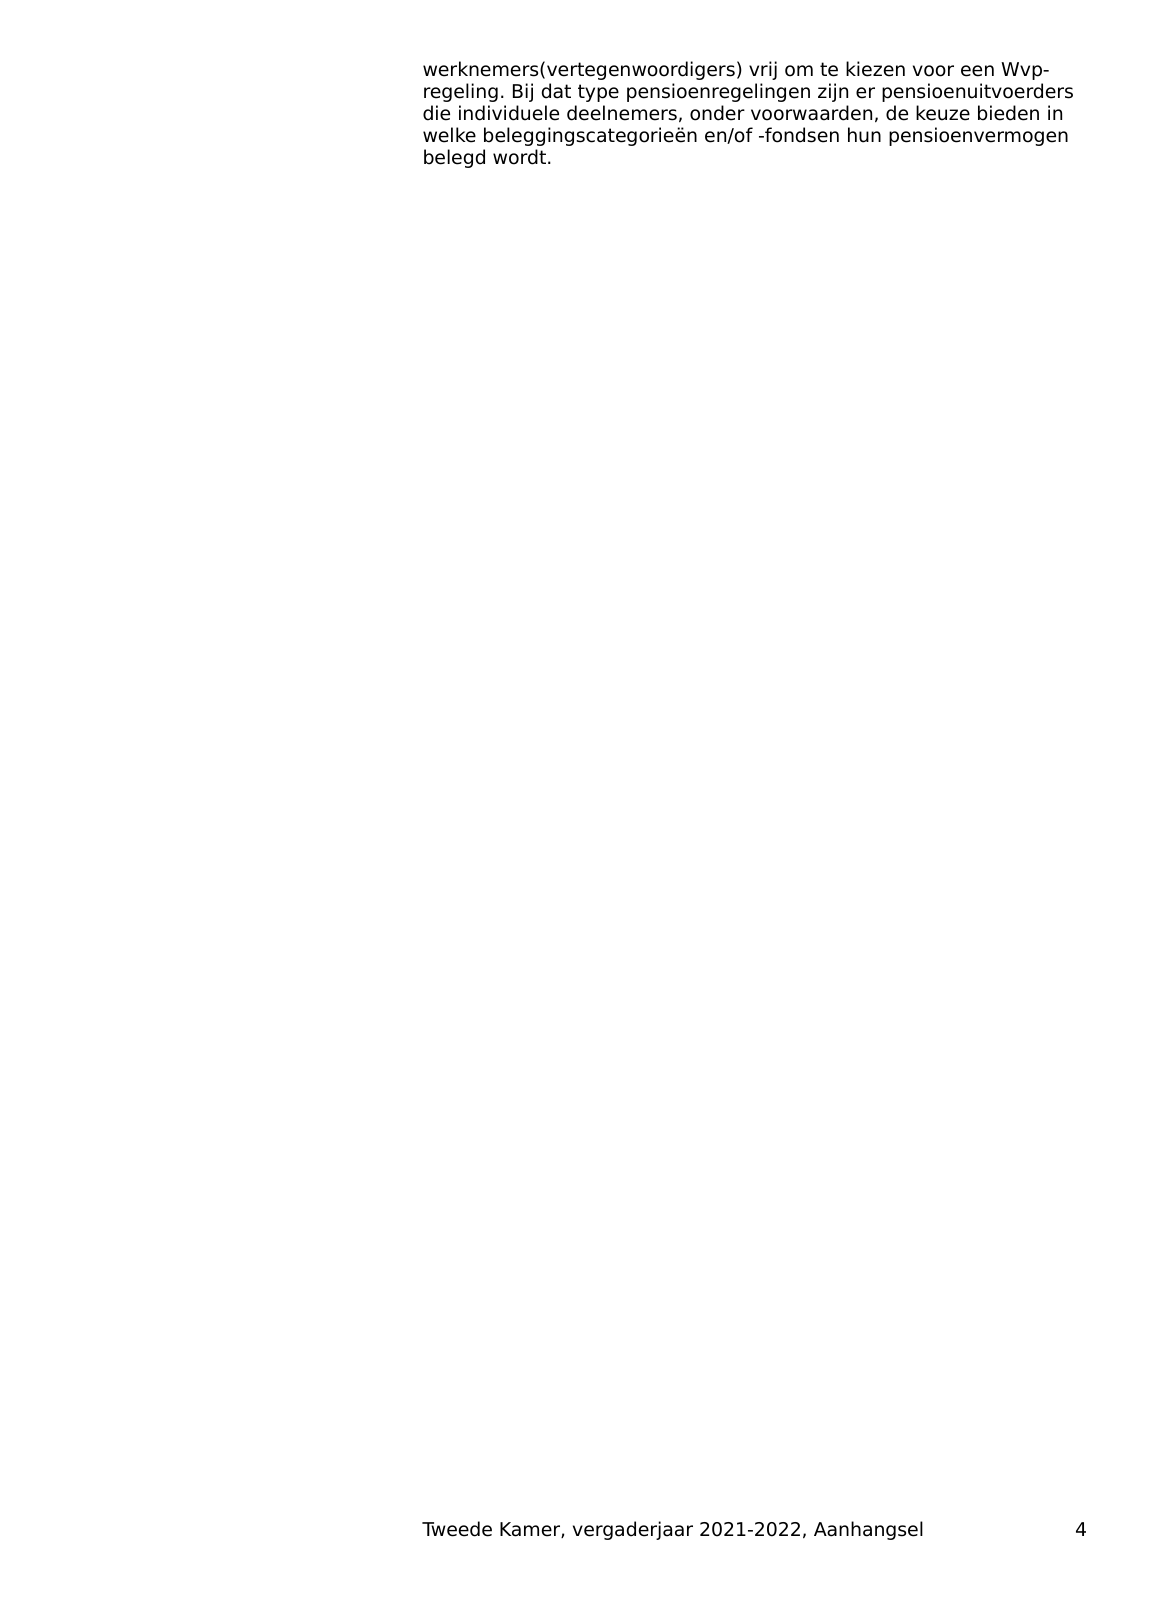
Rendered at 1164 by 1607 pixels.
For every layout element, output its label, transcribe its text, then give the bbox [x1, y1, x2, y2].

text werknemers(vertegenwoordigers) vrij om te kiezen voor een Wvp-regeling. Bij dat type pensioenregelingen zijn er pensioenuitvoerders die individuele deelnemers, onder voorwaarden, de keuze bieden in welke beleggingscategorieën en/of -fondsen hun pensioenvermogen belegd wordt. [422, 59, 1087, 169]
